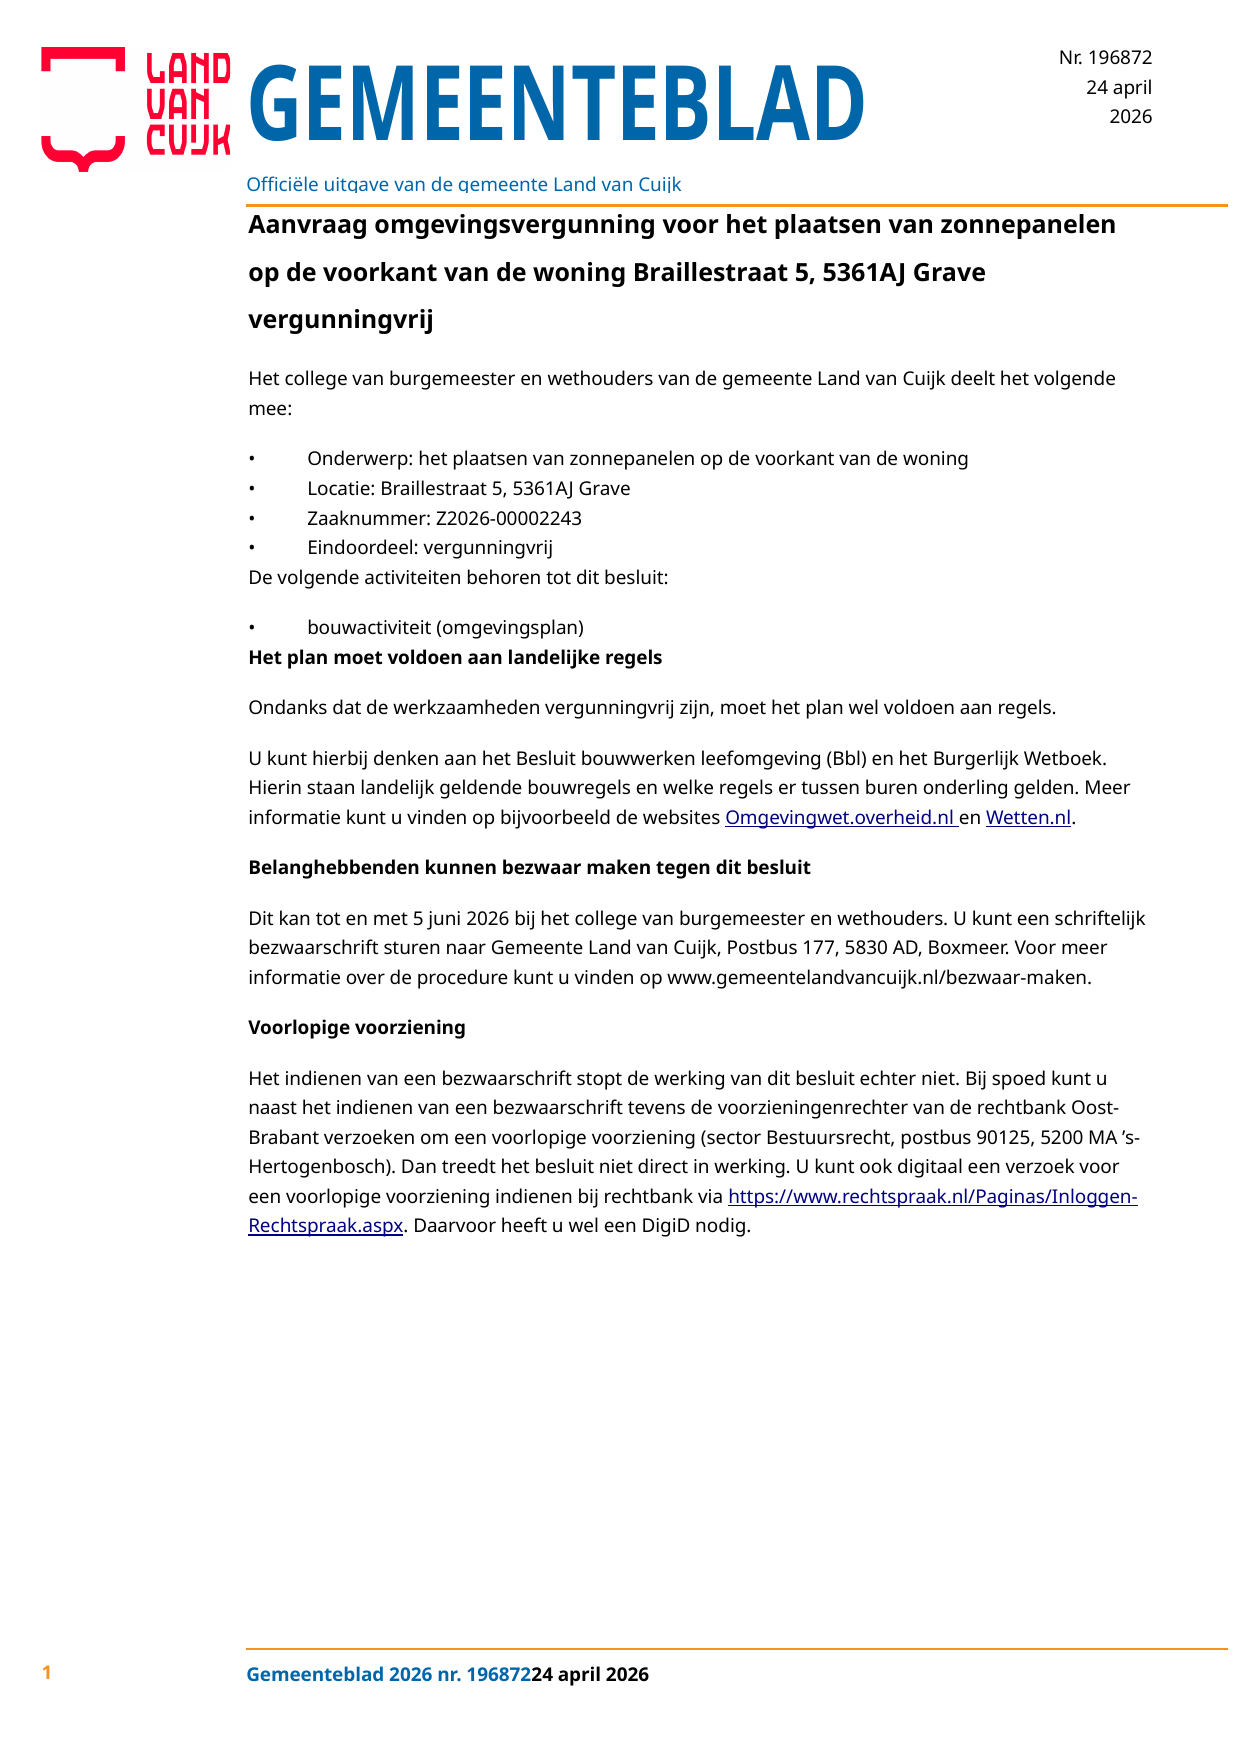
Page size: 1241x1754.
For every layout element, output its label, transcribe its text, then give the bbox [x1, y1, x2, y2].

text Dit kan tot en met 5 juni 2026 bij het college van burgemeester en wethouders. U kunt een schriftelijk bezwaarschrift sturen naar Gemeente Land van Cuijk, Postbus 177, 5830 AD, Boxmeer. Voor meer informatie over de procedure kunt u vinden op www.gemeentelandvancuijk.nl/bezwaar-maken. [248, 905, 1152, 989]
list Eindoordeel: vergunningvrij [248, 534, 1152, 560]
list Zaaknummer: Z2026-00002243 [248, 505, 1152, 530]
list Onderwerp: het plaatsen van zonnepanelen op de voorkant van de woning [248, 446, 1152, 471]
text Belanghebbenden kunnen bezwaar maken tegen dit besluit [248, 854, 1152, 880]
text De volgende activiteiten behoren tot dit besluit: [248, 564, 1152, 589]
text Het college van burgemeester en wethouders van de gemeente Land van Cuijk deelt het volgende mee: [248, 366, 1152, 421]
text Ondanks dat de werkzaamheden vergunningvrij zijn, moet het plan wel voldoen aan regels. [248, 694, 1152, 720]
text Aanvraag omgevingsvergunning voor het plaatsen van zonnepanelen op de voorkant van de woning Braillestraat 5, 5361AJ Grave vergunningvrij [248, 207, 1152, 336]
picture [41, 47, 231, 172]
text Voorlopige voorziening [248, 1014, 1152, 1040]
text Het plan moet voldoen aan landelijke regels [248, 644, 1152, 669]
text Het indienen van een bezwaarschrift stopt de werking van dit besluit echter niet. Bij spoed kunt u naast het indienen van een bezwaarschrift tevens de voorzieningenrechter van de rechtbank Oost-Brabant verzoeken om een voorlopige voorziening (sector Bestuursrecht, postbus 90125, 5200 MA ’s-Hertogenbosch). Dan treedt het besluit niet direct in werking. U kunt ook digitaal een verzoek voor een voorlopige voorziening indienen bij rechtbank via https://www.rechtspraak.nl/Paginas/Inloggen-Rechtspraak.aspx. Daarvoor heeft u wel een DigiD nodig. [248, 1065, 1152, 1238]
list bouwactiviteit (omgevingsplan) [248, 614, 1152, 640]
text U kunt hierbij denken aan het Besluit bouwwerken leefomgeving (Bbl) en het Burgerlijk Wetboek. Hierin staan landelijk geldende bouwregels en welke regels er tussen buren onderling gelden. Meer informatie kunt u vinden op bijvoorbeeld de websites Omgevingwet.overheid.nl en Wetten.nl. [248, 745, 1152, 829]
list Locatie: Braillestraat 5, 5361AJ Grave [248, 475, 1152, 501]
